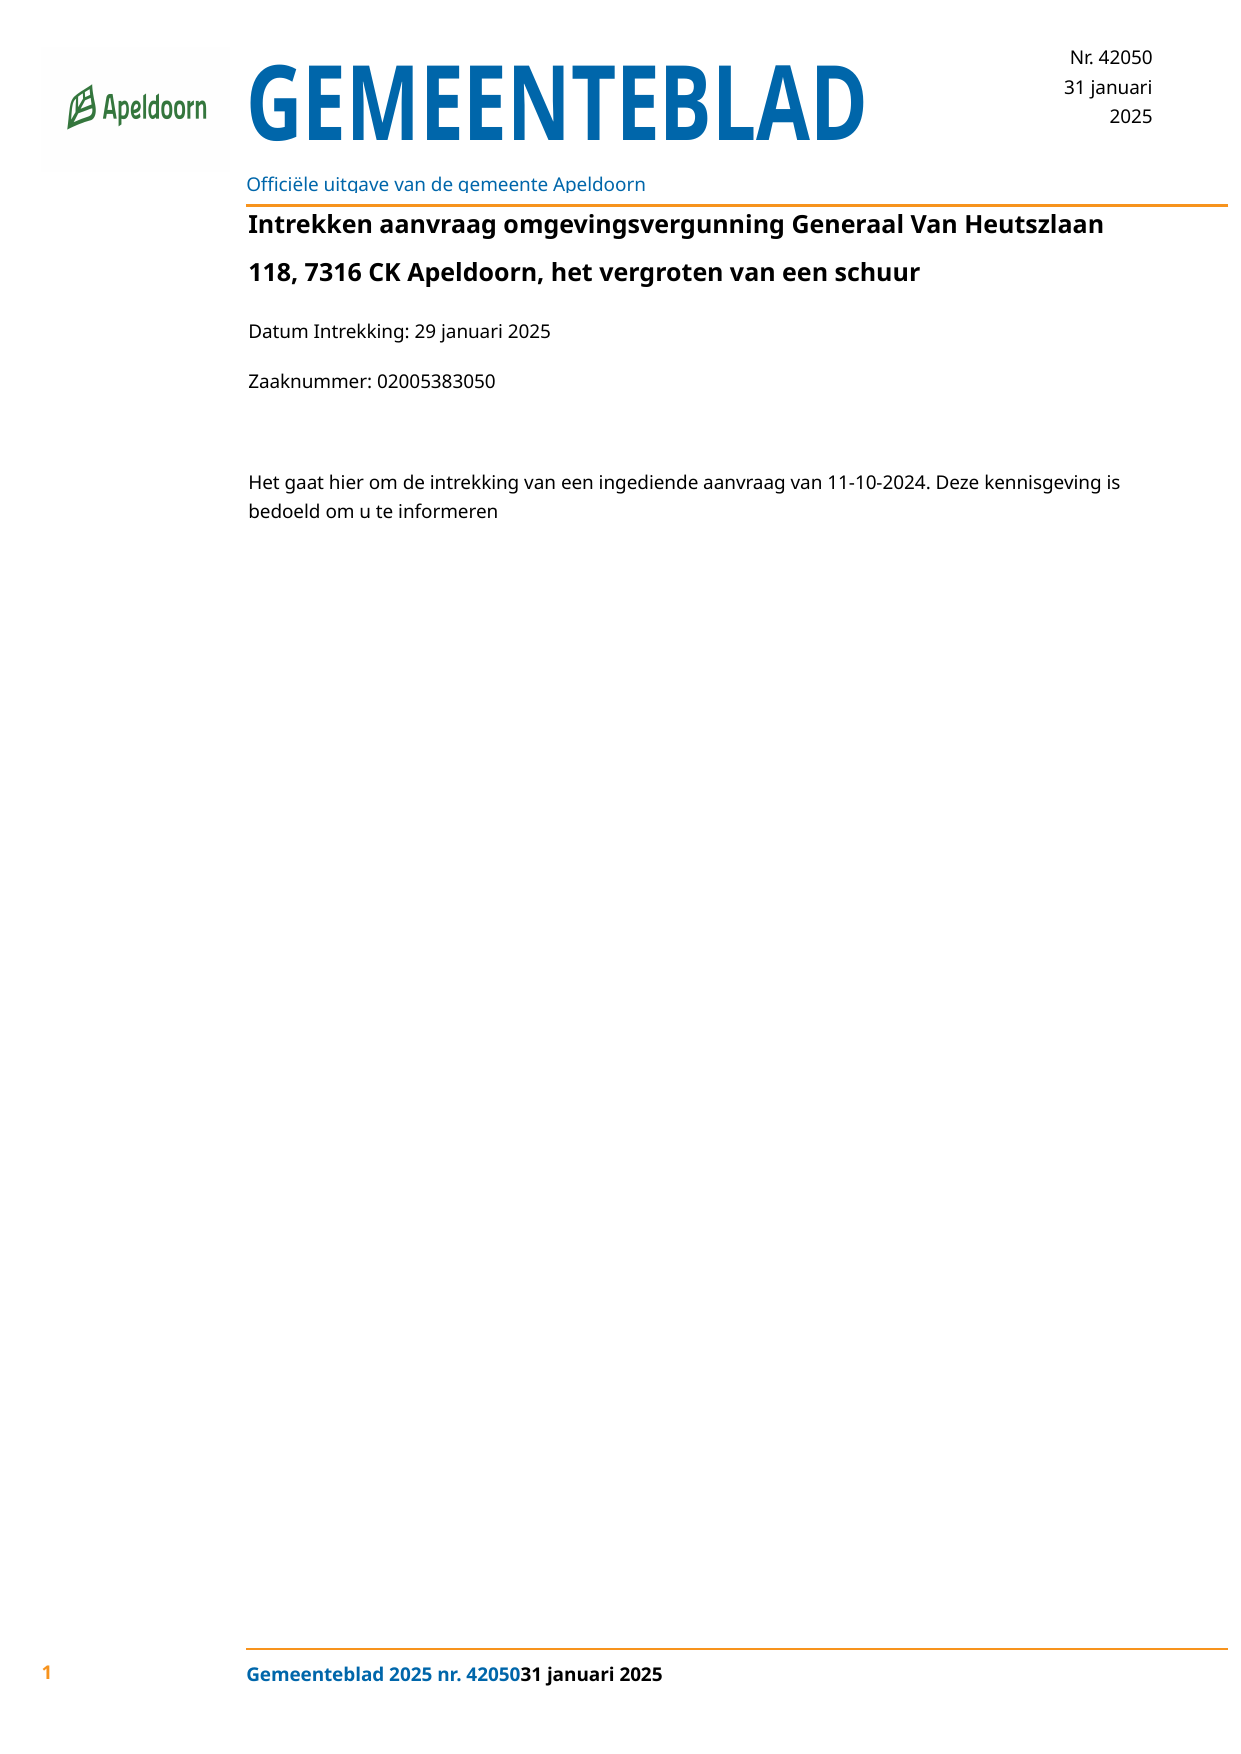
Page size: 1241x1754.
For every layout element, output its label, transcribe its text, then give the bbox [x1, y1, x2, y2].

text Zaaknummer: 02005383050 [248, 368, 1152, 394]
text Intrekken aanvraag omgevingsvergunning Generaal Van Heutszlaan 118, 7316 CK Apeldoorn, het vergroten van een schuur [248, 207, 1152, 288]
text Het gaat hier om de intrekking van een ingediende aanvraag van 11-10-2024. Deze kennisgeving is bedoeld om u te informeren [248, 469, 1152, 524]
text Datum Intrekking: 29 januari 2025 [248, 318, 1152, 344]
picture [41, 47, 231, 172]
